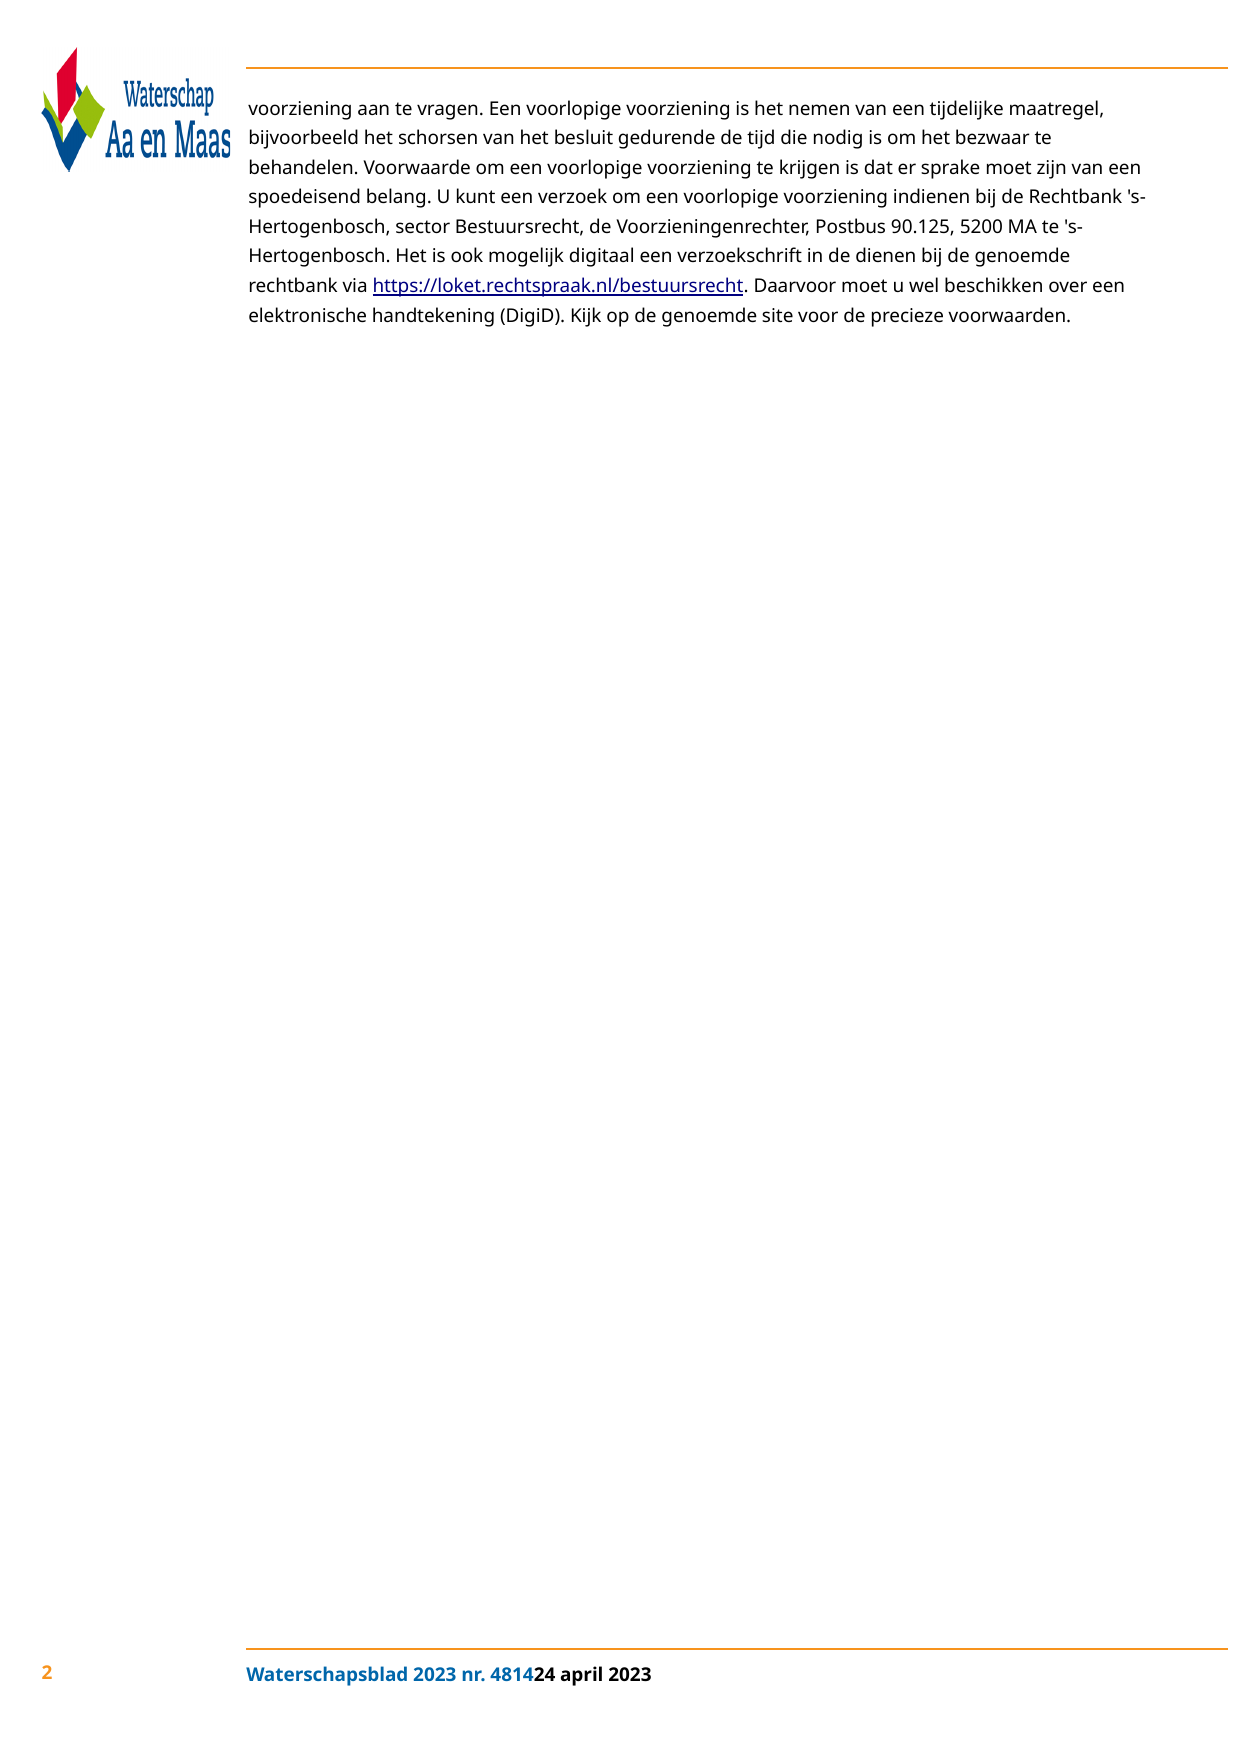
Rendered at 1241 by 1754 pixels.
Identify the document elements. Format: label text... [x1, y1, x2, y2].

text voorziening aan te vragen. Een voorlopige voorziening is het nemen van een tijdelijke maatregel, bijvoorbeeld het schorsen van het besluit gedurende de tijd die nodig is om het bezwaar te behandelen. Voorwaarde om een voorlopige voorziening te krijgen is dat er sprake moet zijn van een spoedeisend belang. U kunt een verzoek om een voorlopige voorziening indienen bij de Rechtbank 's-Hertogenbosch, sector Bestuursrecht, de Voorzieningenrechter, Postbus 90.125, 5200 MA te 's-Hertogenbosch. Het is ook mogelijk digitaal een verzoekschrift in de dienen bij de genoemde rechtbank via https://loket.rechtspraak.nl/bestuursrecht. Daarvoor moet u wel beschikken over een elektronische handtekening (DigiD). Kijk op de genoemde site voor de precieze voorwaarden. [248, 95, 1152, 328]
picture [41, 47, 231, 172]
